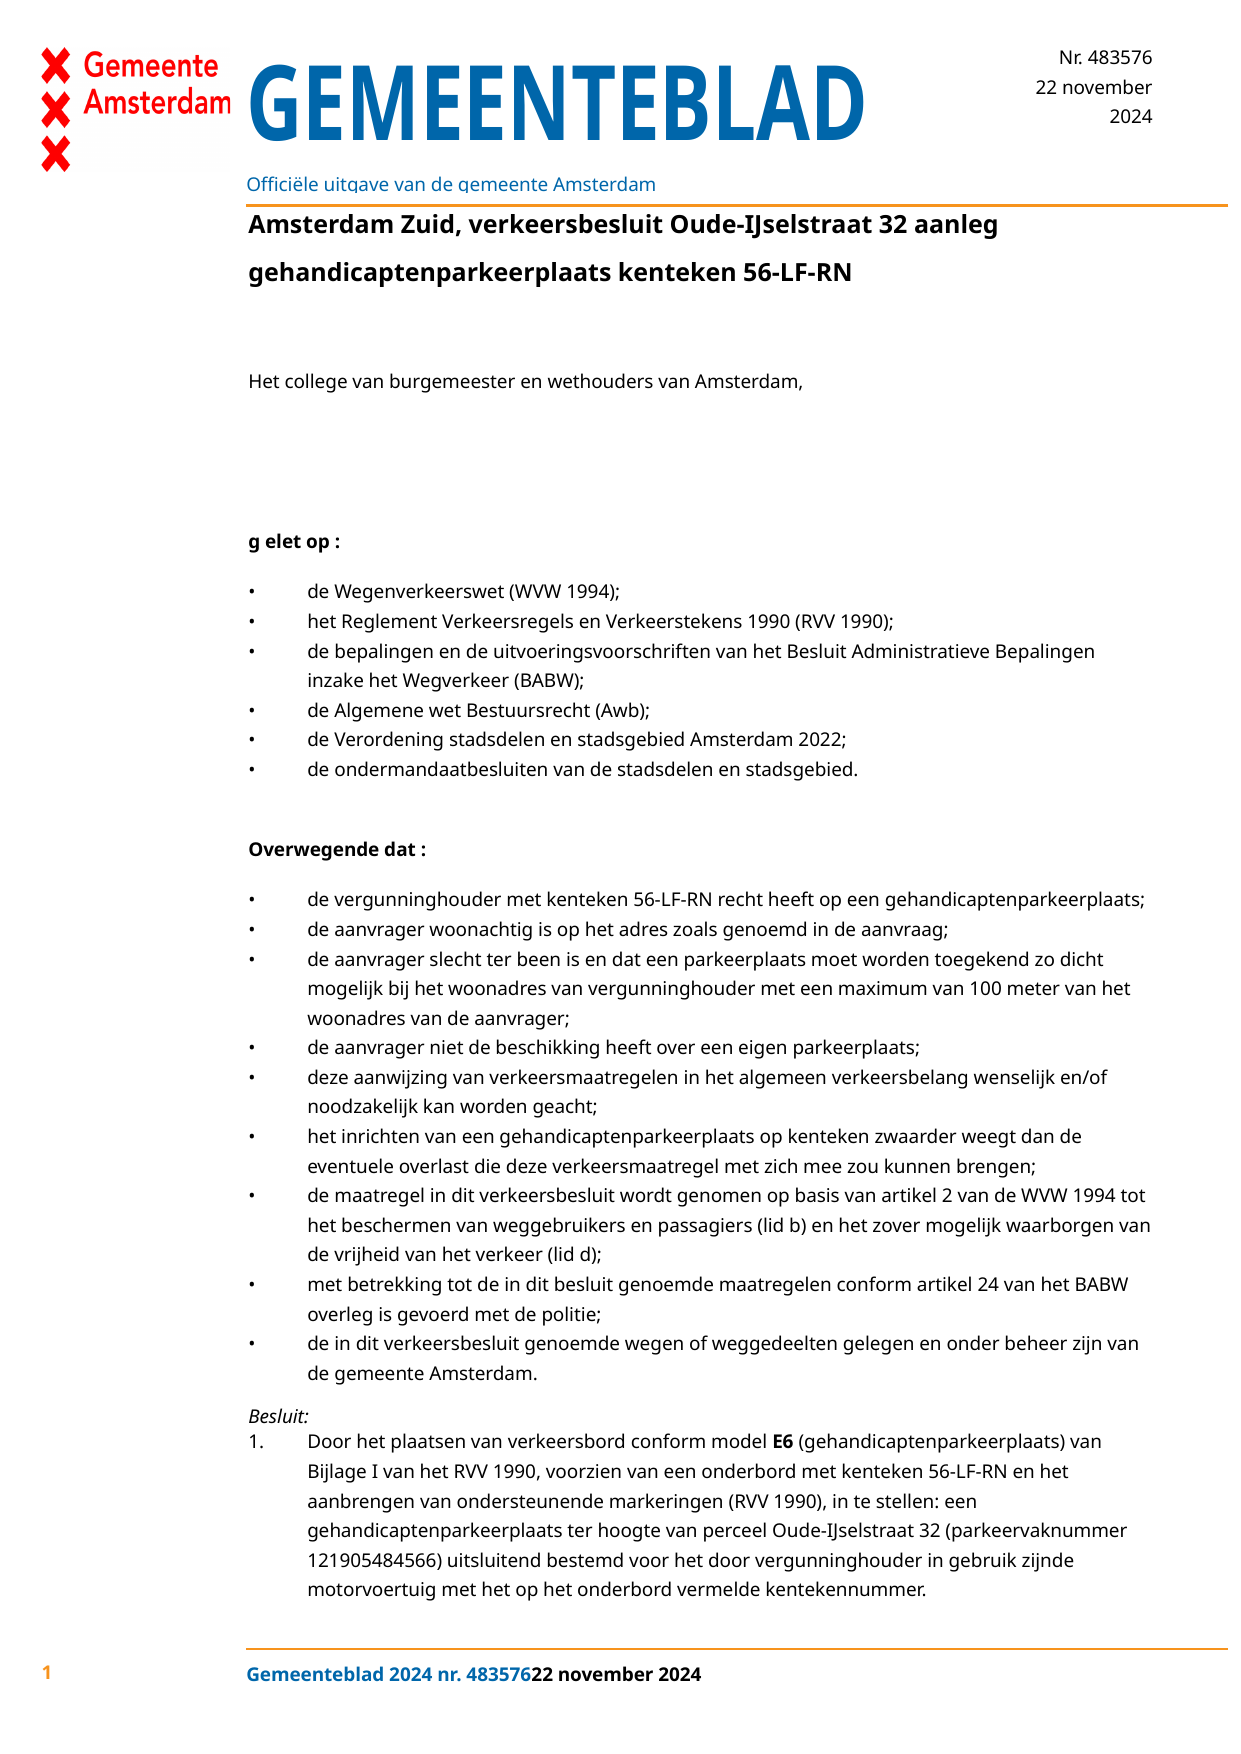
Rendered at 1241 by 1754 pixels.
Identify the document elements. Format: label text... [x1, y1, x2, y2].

picture [41, 47, 231, 172]
text Het college van burgemeester en wethouders van Amsterdam, [248, 368, 1152, 394]
list de in dit verkeersbesluit genoemde wegen of weggedeelten gelegen en onder beheer zijn van de gemeente Amsterdam. [248, 1330, 1152, 1386]
list de Wegenverkeerswet (WVW 1994); [248, 579, 1152, 604]
list met betrekking tot de in dit besluit genoemde maatregelen conform artikel 24 van het BABW overleg is gevoerd met de politie; [248, 1271, 1152, 1326]
text Amsterdam Zuid, verkeersbesluit Oude-IJselstraat 32 aanleg gehandicaptenparkeerplaats kenteken 56-LF-RN [248, 207, 1152, 288]
list de aanvrager woonachtig is op het adres zoals genoemd in de aanvraag; [248, 916, 1152, 942]
list de aanvrager niet de beschikking heeft over een eigen parkeerplaats; [248, 1034, 1152, 1060]
list Door het plaatsen van verkeersbord conform model E6 (gehandicaptenparkeerplaats) van Bijlage I van het RVV 1990, voorzien van een onderbord met kenteken 56-LF-RN en het aanbrengen van ondersteunende markeringen (RVV 1990), in te stellen: een gehandicaptenparkeerplaats ter hoogte van perceel Oude-IJselstraat 32 (parkeervaknummer 121905484566) uitsluitend bestemd voor het door vergunninghouder in gebruik zijnde motorvoertuig met het op het onderbord vermelde kentekennummer. [248, 1429, 1152, 1602]
text Besluit: [248, 1403, 1152, 1429]
text g elet op : [248, 528, 1152, 554]
text Overwegende dat : [248, 836, 1152, 862]
list de vergunninghouder met kenteken 56-LF-RN recht heeft op een gehandicaptenparkeerplaats; [248, 887, 1152, 912]
list de Verordening stadsdelen en stadsgebied Amsterdam 2022; [248, 727, 1152, 752]
list de ondermandaatbesluiten van de stadsdelen en stadsgebied. [248, 756, 1152, 782]
list het Reglement Verkeersregels en Verkeerstekens 1990 (RVV 1990); [248, 608, 1152, 634]
list deze aanwijzing van verkeersmaatregelen in het algemeen verkeersbelang wenselijk en/of noodzakelijk kan worden geacht; [248, 1064, 1152, 1119]
list de Algemene wet Bestuursrecht (Awb); [248, 697, 1152, 723]
list de maatregel in dit verkeersbesluit wordt genomen op basis van artikel 2 van de WVW 1994 tot het beschermen van weggebruikers en passagiers (lid b) en het zover mogelijk waarborgen van de vrijheid van het verkeer (lid d); [248, 1182, 1152, 1267]
list het inrichten van een gehandicaptenparkeerplaats op kenteken zwaarder weegt dan de eventuele overlast die deze verkeersmaatregel met zich mee zou kunnen brengen; [248, 1123, 1152, 1178]
list de bepalingen en de uitvoeringsvoorschriften van het Besluit Administratieve Bepalingen inzake het Wegverkeer (BABW); [248, 638, 1152, 693]
list de aanvrager slecht ter been is en dat een parkeerplaats moet worden toegekend zo dicht mogelijk bij het woonadres van vergunninghouder met een maximum van 100 meter van het woonadres van de aanvrager; [248, 946, 1152, 1031]
